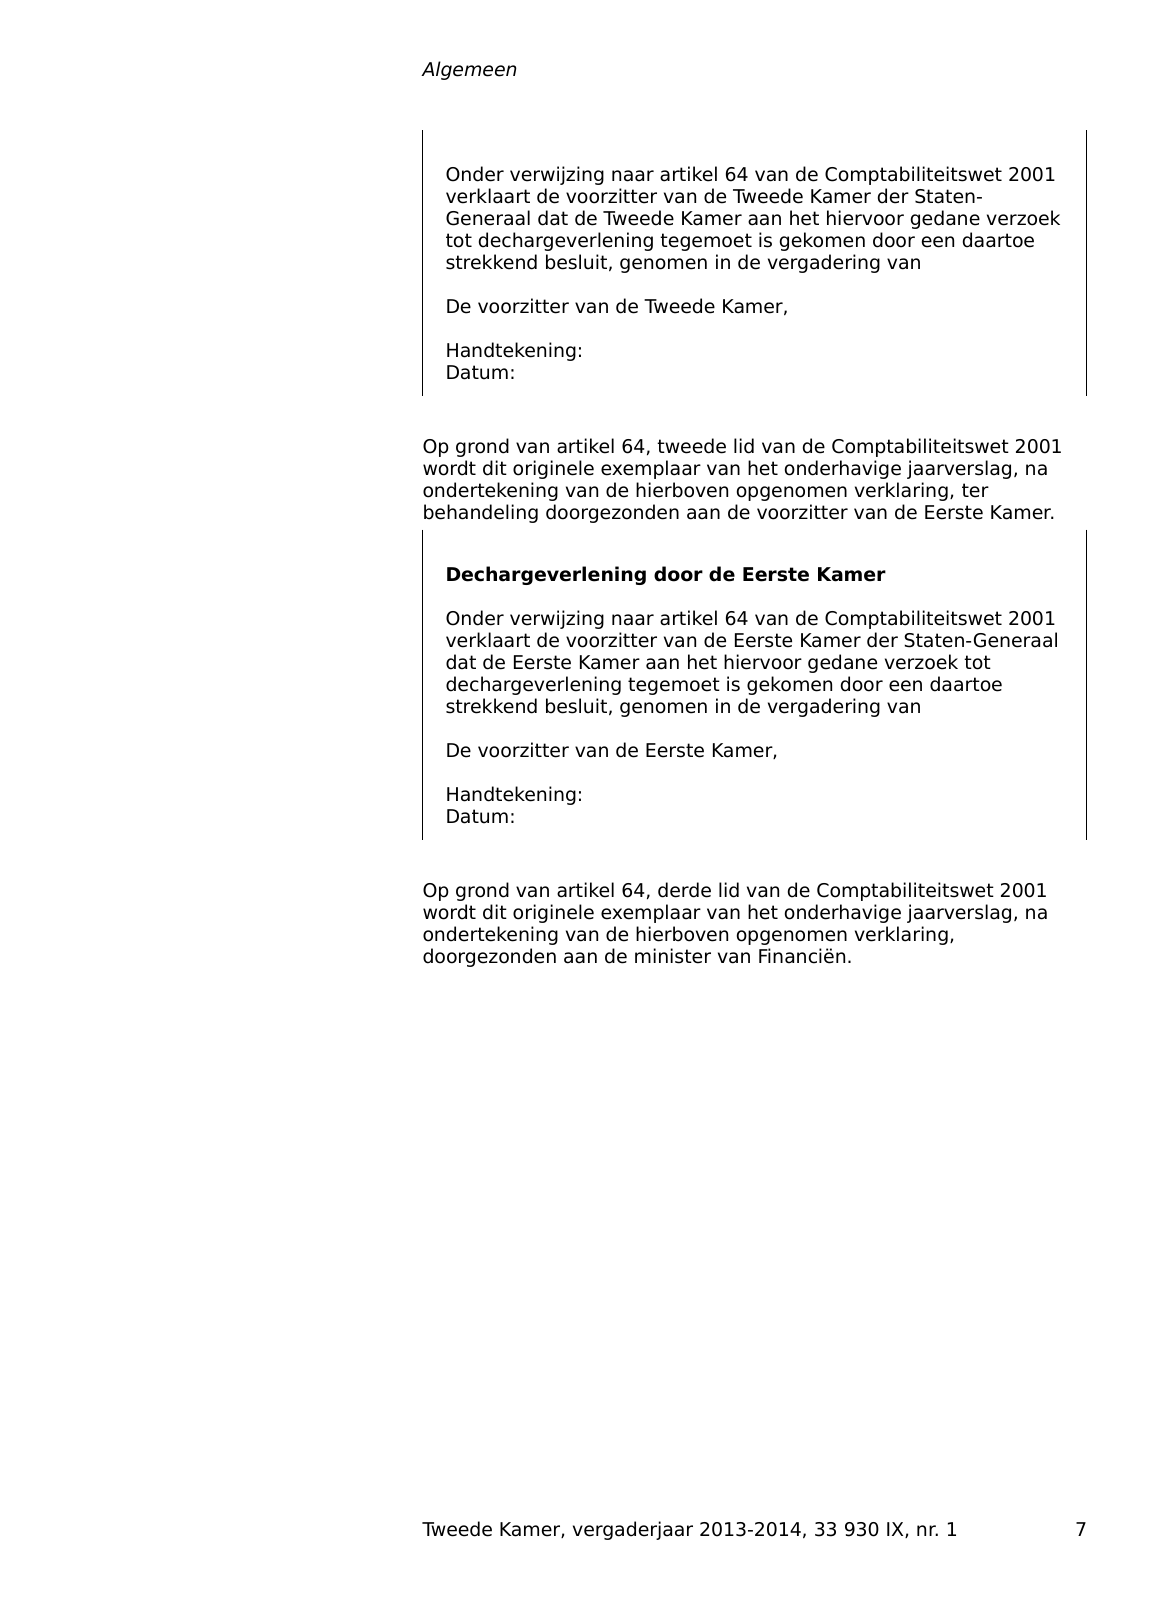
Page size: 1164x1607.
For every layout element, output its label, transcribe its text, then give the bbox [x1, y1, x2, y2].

table_header Onder verwijzing naar artikel 64 van de Comptabiliteitswet 2001 verklaart de voorzitter van de Tweede Kamer der Staten-Generaal dat de Tweede Kamer aan het hiervoor gedane verzoek tot dechargeverlening tegemoet is gekomen door een daartoe strekkend besluit, genomen in de vergadering van De voorzitter van de Tweede Kamer, Handtekening: Datum: [423, 130, 1086, 396]
text Op grond van artikel 64, tweede lid van de Comptabiliteitswet 2001 wordt dit originele exemplaar van het onderhavige jaarverslag, na ondertekening van de hierboven opgenomen verklaring, ter behandeling doorgezonden aan de voorzitter van de Eerste Kamer. [422, 436, 1087, 524]
text Op grond van artikel 64, derde lid van de Comptabiliteitswet 2001 wordt dit originele exemplaar van het onderhavige jaarverslag, na ondertekening van de hierboven opgenomen verklaring, doorgezonden aan de minister van Financiën. [422, 879, 1087, 967]
table_header Dechargeverlening door de Eerste Kamer Onder verwijzing naar artikel 64 van de Comptabiliteitswet 2001 verklaart de voorzitter van de Eerste Kamer der Staten-Generaal dat de Eerste Kamer aan het hiervoor gedane verzoek tot dechargeverlening tegemoet is gekomen door een daartoe strekkend besluit, genomen in de vergadering van De voorzitter van de Eerste Kamer, Handtekening: Datum: [423, 530, 1086, 840]
